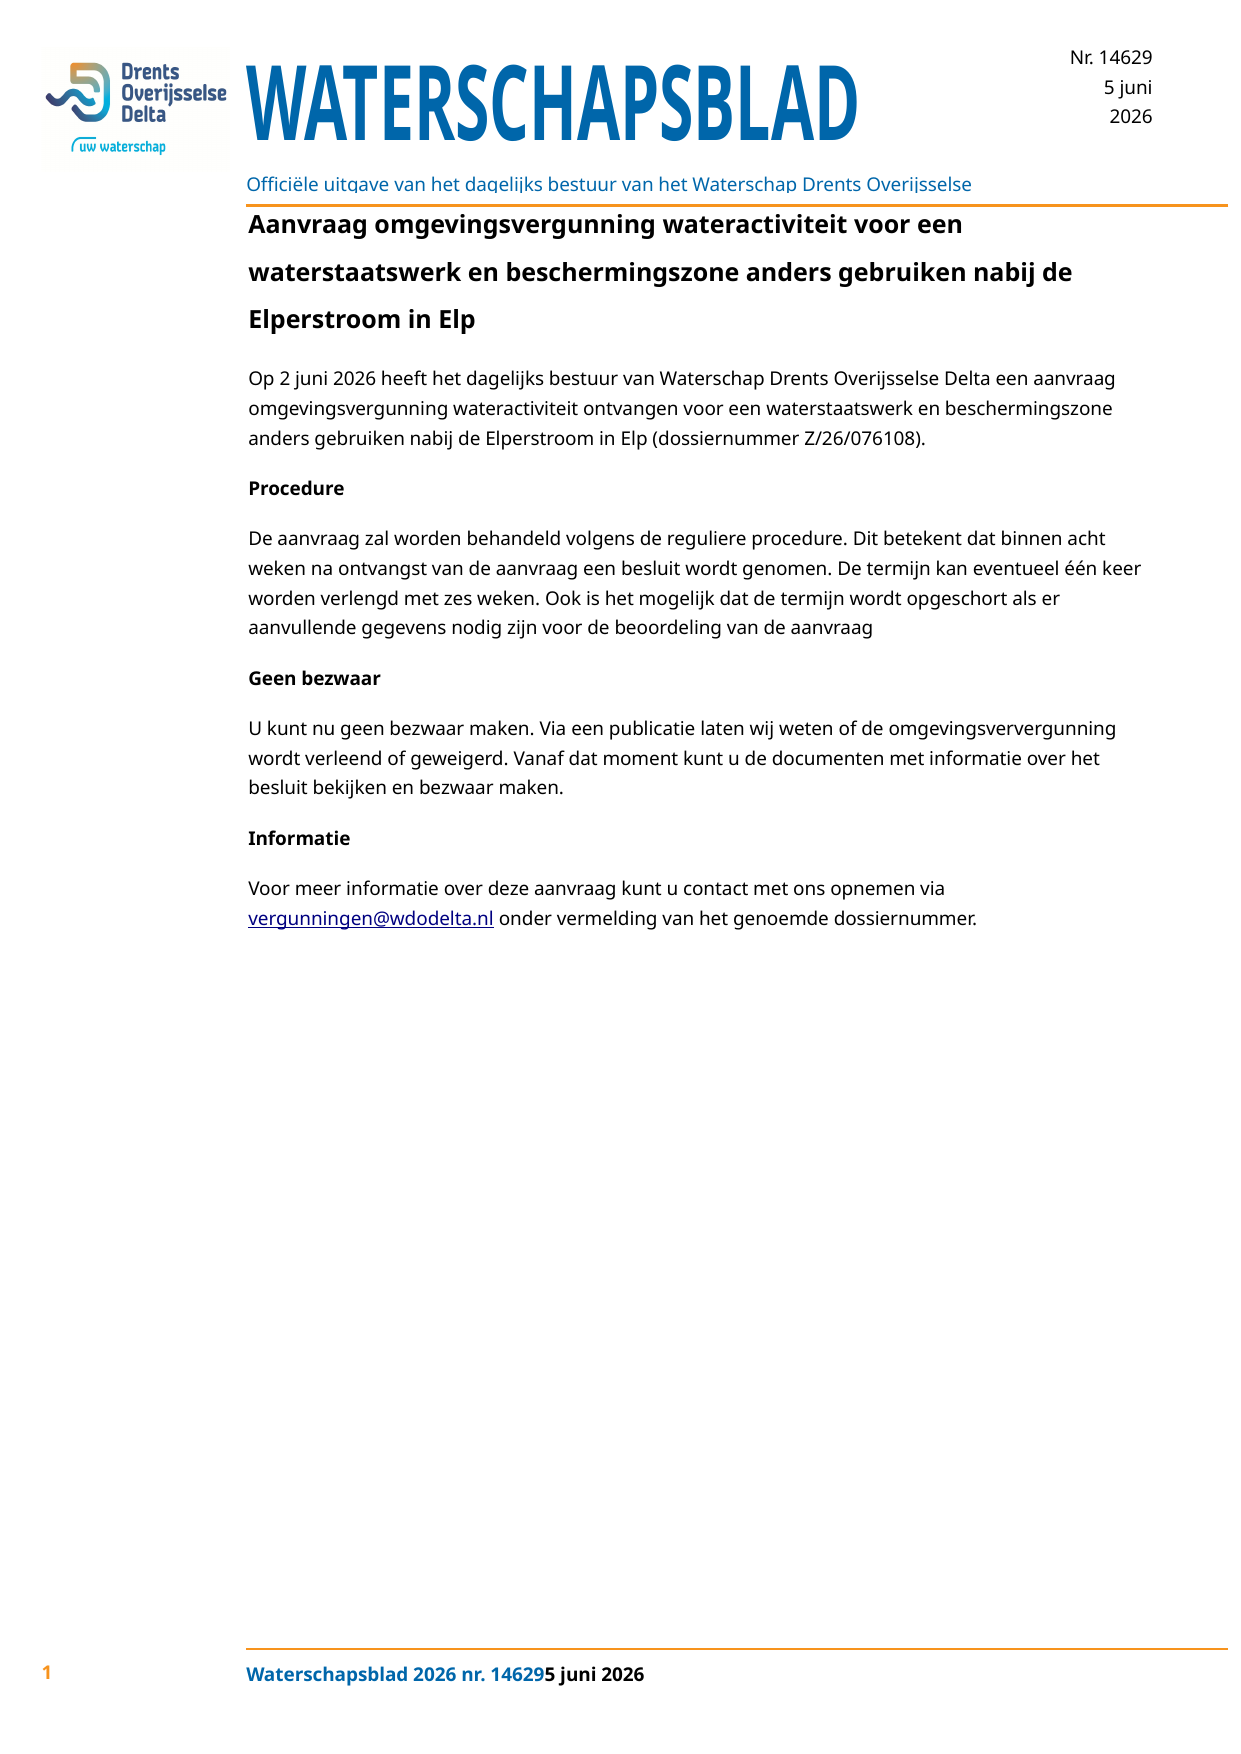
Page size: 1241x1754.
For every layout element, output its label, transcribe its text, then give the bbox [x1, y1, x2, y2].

picture [41, 47, 231, 172]
text Informatie [248, 825, 1152, 850]
text Voor meer informatie over deze aanvraag kunt u contact met ons opnemen via vergunningen@wdodelta.nl onder vermelding van het genoemde dossiernummer. [248, 875, 1152, 930]
text Geen bezwaar [248, 665, 1152, 690]
text Aanvraag omgevingsvergunning wateractiviteit voor een waterstaatswerk en beschermingszone anders gebruiken nabij de Elperstroom in Elp [248, 207, 1152, 336]
text Op 2 juni 2026 heeft het dagelijks bestuur van Waterschap Drents Overijsselse Delta een aanvraag omgevingsvergunning wateractiviteit ontvangen voor een waterstaatswerk en beschermingszone anders gebruiken nabij de Elperstroom in Elp (dossiernummer Z/26/076108). [248, 366, 1152, 450]
text De aanvraag zal worden behandeld volgens de reguliere procedure. Dit betekent dat binnen acht weken na ontvangst van de aanvraag een besluit wordt genomen. De termijn kan eventueel één keer worden verlengd met zes weken. Ook is het mogelijk dat de termijn wordt opgeschort als er aanvullende gegevens nodig zijn voor de beoordeling van de aanvraag [248, 526, 1152, 640]
text U kunt nu geen bezwaar maken. Via een publicatie laten wij weten of de omgevingsververgunning wordt verleend of geweigerd. Vanaf dat moment kunt u de documenten met informatie over het besluit bekijken en bezwaar maken. [248, 715, 1152, 800]
text Procedure [248, 475, 1152, 501]
